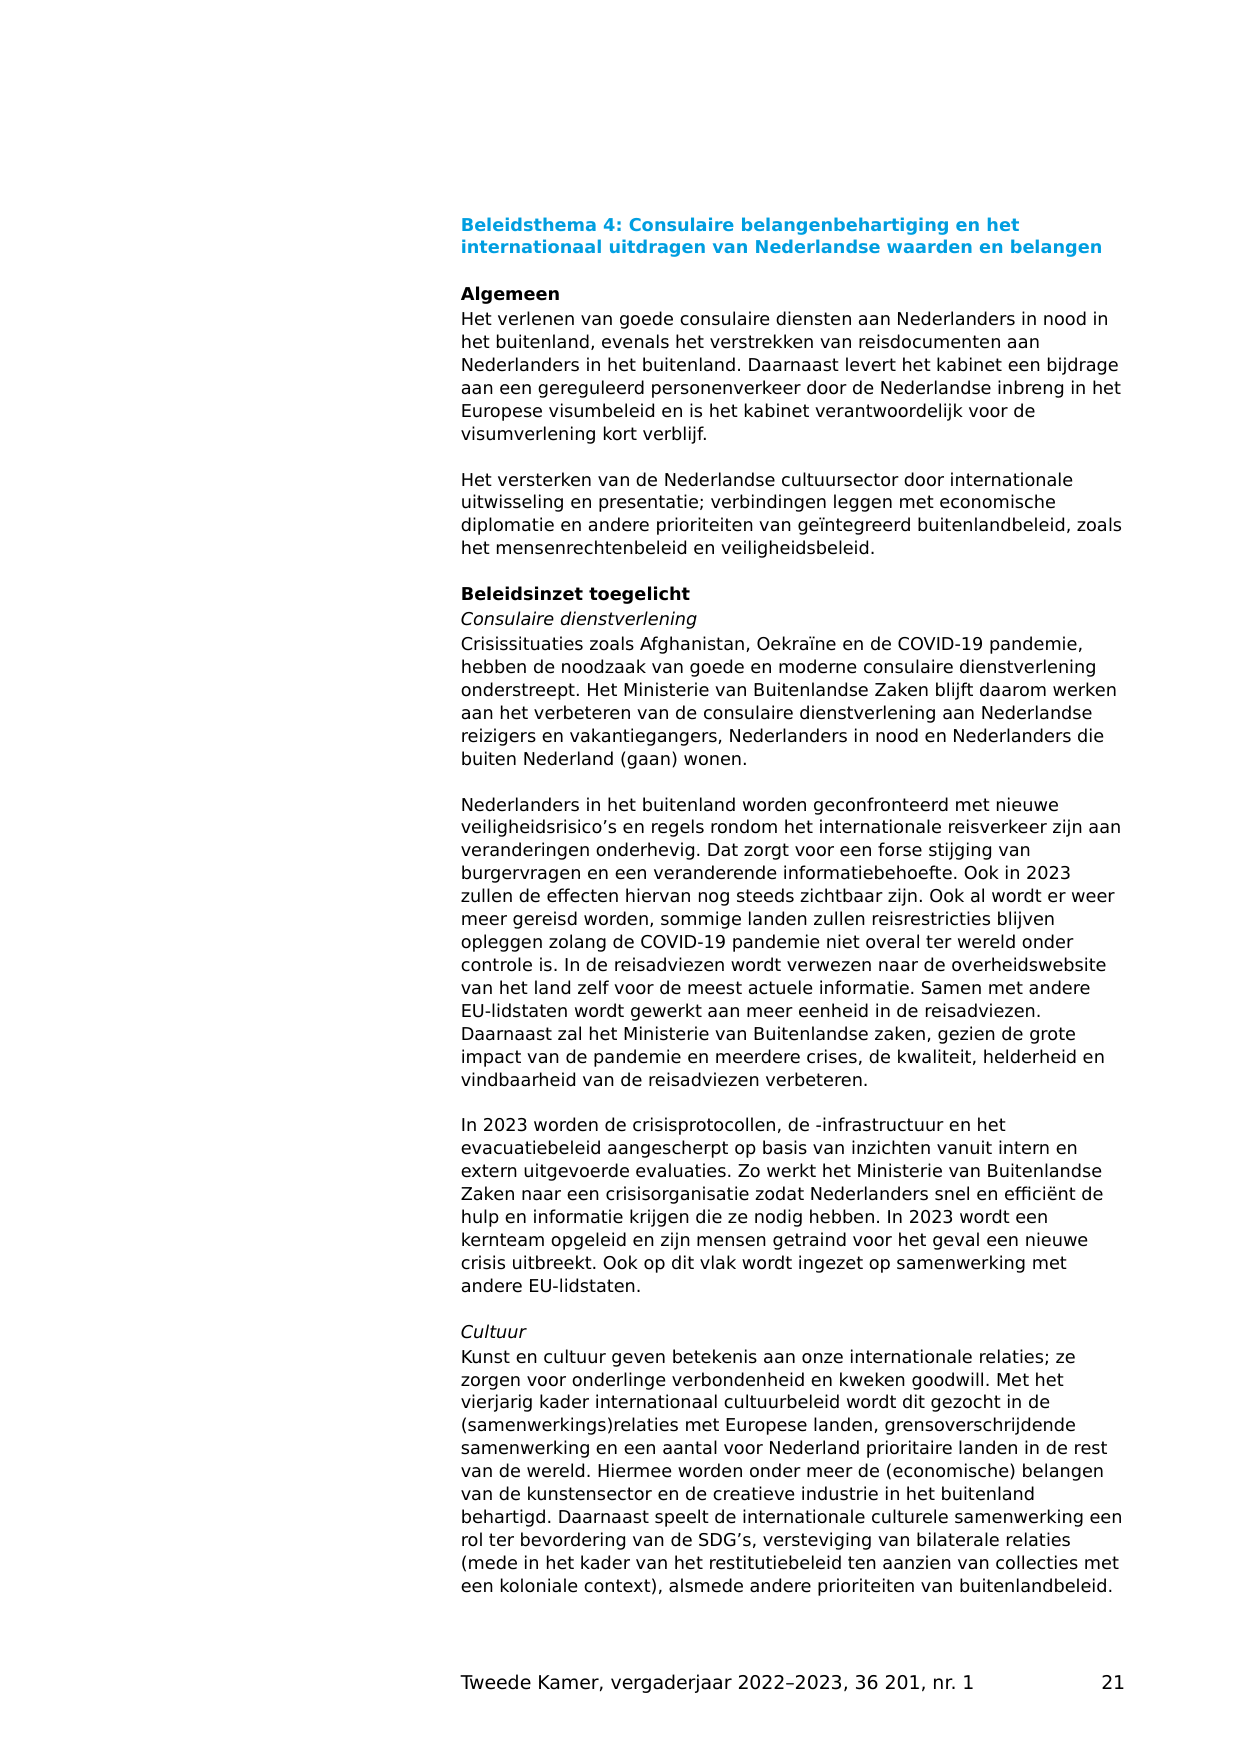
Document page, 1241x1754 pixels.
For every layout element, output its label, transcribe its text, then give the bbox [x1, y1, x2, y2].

text Kunst en cultuur geven betekenis aan onze internationale relaties; ze zorgen voor onderlinge verbondenheid en kweken goodwill. Met het vierjarig kader internationaal cultuurbeleid wordt dit gezocht in de (samenwerkings)relaties met Europese landen, grensoverschrijdende samenwerking en een aantal voor Nederland prioritaire landen in de rest van de wereld. Hiermee worden onder meer de (economische) belangen van de kunstensector en de creatieve industrie in het buitenland behartigd. Daarnaast speelt de internationale culturele samenwerking een rol ter bevordering van de SDG’s, versteviging van bilaterale relaties (mede in het kader van het restitutiebeleid ten aanzien van collecties met een koloniale context), alsmede andere prioriteiten van buitenlandbeleid. [461, 1345, 1125, 1597]
text In 2023 worden de crisisprotocollen, de -infrastructuur en het evacuatiebeleid aangescherpt op basis van inzichten vanuit intern en extern uitgevoerde evaluaties. Zo werkt het Ministerie van Buitenlandse Zaken naar een crisisorganisatie zodat Nederlanders snel en efficiënt de hulp en informatie krijgen die ze nodig hebben. In 2023 wordt een kernteam opgeleid en zijn mensen getraind voor het geval een nieuwe crisis uitbreekt. Ook op dit vlak wordt ingezet op samenwerking met andere EU-lidstaten. [461, 1113, 1125, 1297]
text Het versterken van de Nederlandse cultuursector door internationale uitwisseling en presentatie; verbindingen leggen met economische diplomatie en andere prioriteiten van geïntegreerd buitenlandbeleid, zoals het mensenrechtenbeleid en veiligheidsbeleid. [461, 468, 1125, 559]
text Beleidsinzet toegelicht [461, 582, 1125, 605]
text Nederlanders in het buitenland worden geconfronteerd met nieuwe veiligheidsrisico’s en regels rondom het internationale reisverkeer zijn aan veranderingen onderhevig. Dat zorgt voor een forse stijging van burgervragen en een veranderende informatiebehoefte. Ook in 2023 zullen de effecten hiervan nog steeds zichtbaar zijn. Ook al wordt er weer meer gereisd worden, sommige landen zullen reisrestricties blijven opleggen zolang de COVID-19 pandemie niet overal ter wereld onder controle is. In de reisadviezen wordt verwezen naar de overheidswebsite van het land zelf voor de meest actuele informatie. Samen met andere EU-lidstaten wordt gewerkt aan meer eenheid in de reisadviezen. Daarnaast zal het Ministerie van Buitenlandse zaken, gezien de grote impact van de pandemie en meerdere crises, de kwaliteit, helderheid en vindbaarheid van de reisadviezen verbeteren. [461, 793, 1125, 1091]
text Het verlenen van goede consulaire diensten aan Nederlanders in nood in het buitenland, evenals het verstrekken van reisdocumenten aan Nederlanders in het buitenland. Daarnaast levert het kabinet een bijdrage aan een gereguleerd personenverkeer door de Nederlandse inbreng in het Europese visumbeleid en is het kabinet verantwoordelijk voor de visumverlening kort verblijf. [461, 307, 1125, 445]
text Algemeen [461, 282, 1125, 305]
title Beleidsthema 4: Consulaire belangenbehartiging en het internationaal uitdragen van Nederlandse waarden en belangen [461, 213, 1125, 258]
text Consulaire dienstverlening [461, 607, 1125, 630]
text Cultuur [461, 1320, 1125, 1343]
text Crisissituaties zoals Afghanistan, Oekraïne en de COVID-19 pandemie, hebben de noodzaak van goede en moderne consulaire dienstverlening onderstreept. Het Ministerie van Buitenlandse Zaken blijft daarom werken aan het verbeteren van de consulaire dienstverlening aan Nederlandse reizigers en vakantiegangers, Nederlanders in nood en Nederlanders die buiten Nederland (gaan) wonen. [461, 632, 1125, 770]
